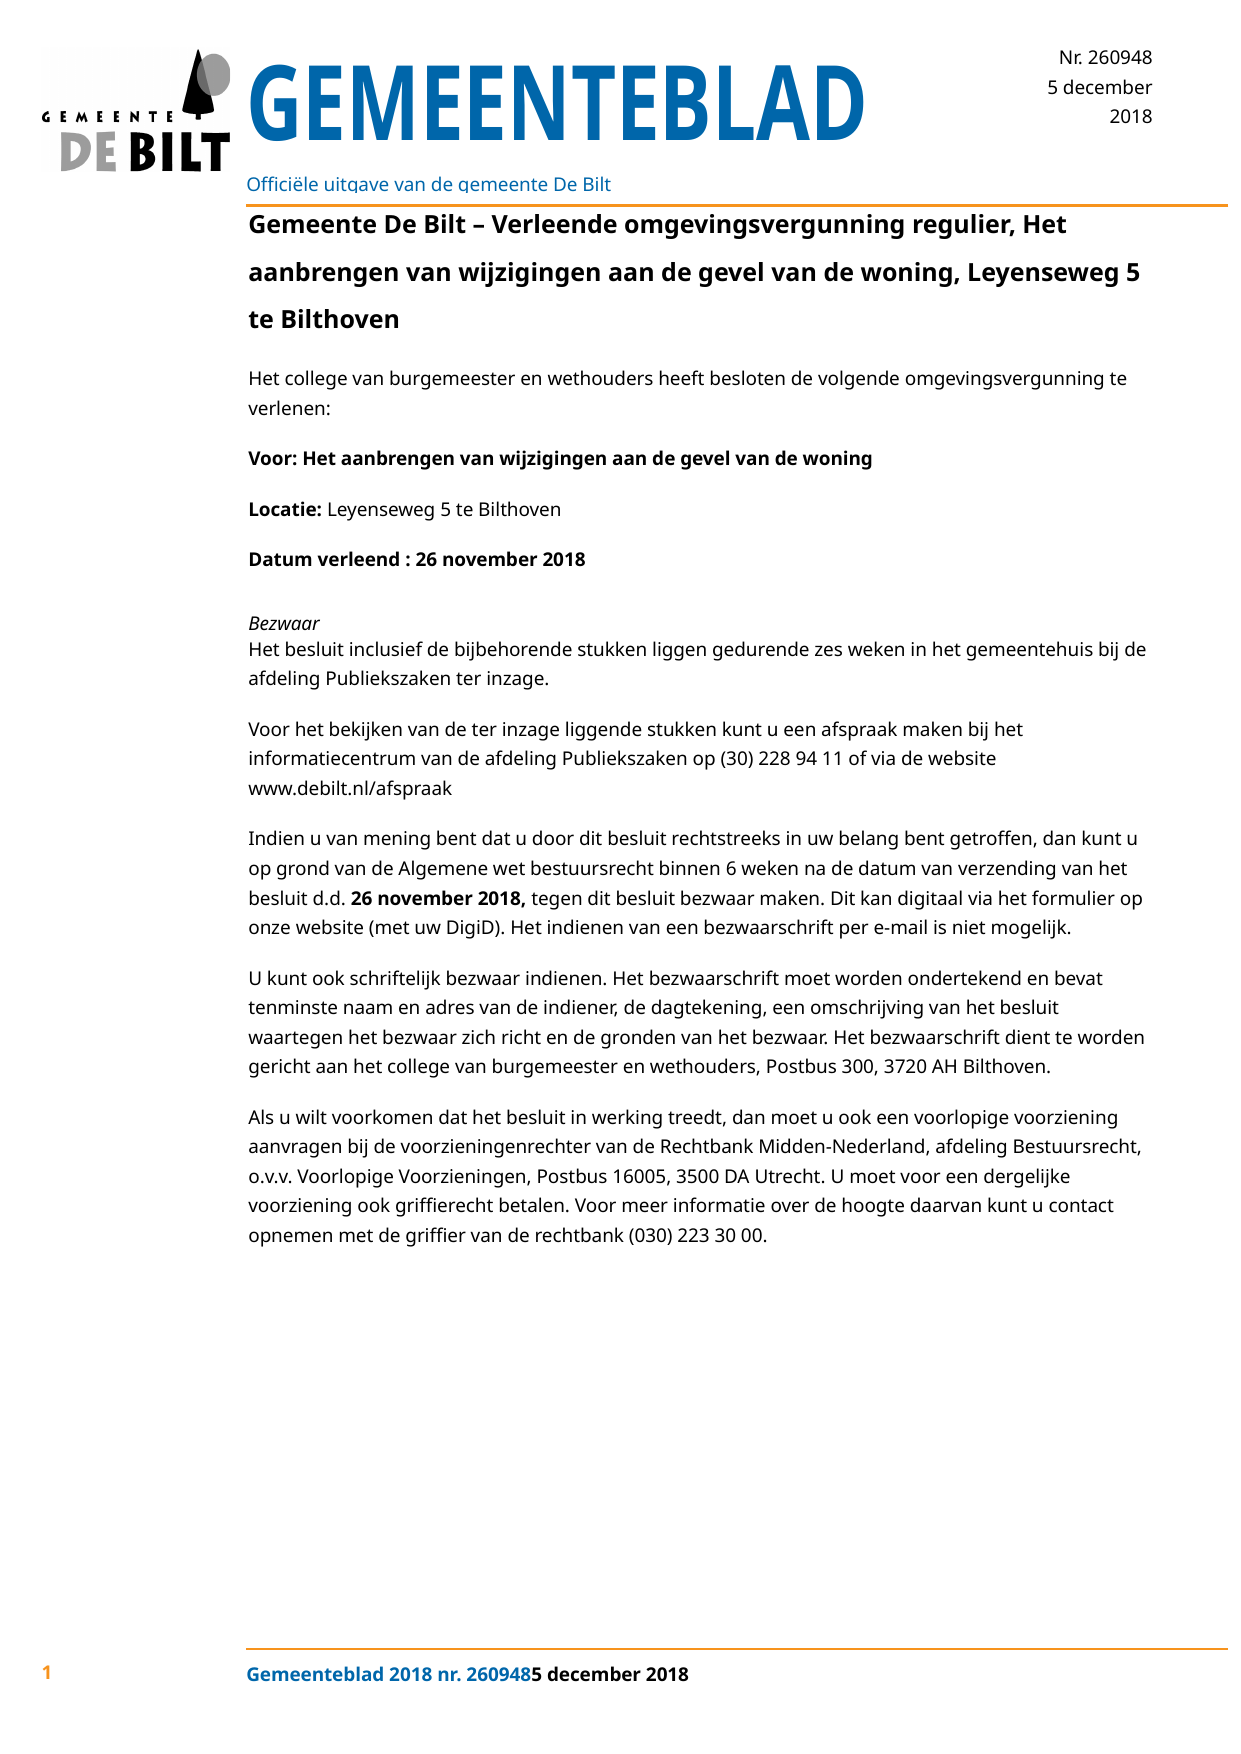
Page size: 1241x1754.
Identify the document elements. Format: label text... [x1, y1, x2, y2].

text Het besluit inclusief de bijbehorende stukken liggen gedurende zes weken in het gemeentehuis bij de afdeling Publiekszaken ter inzage. [248, 636, 1152, 691]
text Voor het bekijken van de ter inzage liggende stukken kunt u een afspraak maken bij het informatiecentrum van de afdeling Publiekszaken op (30) 228 94 11 of via de website www.debilt.nl/afspraak [248, 716, 1152, 801]
text U kunt ook schriftelijk bezwaar indienen. Het bezwaarschrift moet worden ondertekend en bevat tenminste naam en adres van de indiener, de dagtekening, een omschrijving van het besluit waartegen het bezwaar zich richt en de gronden van het bezwaar. Het bezwaarschrift dient te worden gericht aan het college van burgemeester en wethouders, Postbus 300, 3720 AH Bilthoven. [248, 965, 1152, 1079]
text Gemeente De Bilt – Verleende omgevingsvergunning regulier, Het aanbrengen van wijzigingen aan de gevel van de woning, Leyenseweg 5 te Bilthoven [248, 207, 1152, 336]
text Het college van burgemeester en wethouders heeft besloten de volgende omgevingsvergunning te verlenen: [248, 366, 1152, 421]
text Bezwaar [248, 610, 1152, 636]
text Locatie: Leyenseweg 5 te Bilthoven [248, 496, 1152, 522]
text Datum verleend : 26 november 2018 [248, 546, 1152, 572]
picture [41, 47, 231, 172]
text Voor: Het aanbrengen van wijzigingen aan de gevel van de woning [248, 446, 1152, 471]
text Indien u van mening bent dat u door dit besluit rechtstreeks in uw belang bent getroffen, dan kunt u op grond van de Algemene wet bestuursrecht binnen 6 weken na de datum van verzending van het besluit d.d. 26 november 2018, tegen dit besluit bezwaar maken. Dit kan digitaal via het formulier op onze website (met uw DigiD). Het indienen van een bezwaarschrift per e-mail is niet mogelijk. [248, 826, 1152, 940]
text Als u wilt voorkomen dat het besluit in werking treedt, dan moet u ook een voorlopige voorziening aanvragen bij de voorzieningenrechter van de Rechtbank Midden-Nederland, afdeling Bestuursrecht, o.v.v. Voorlopige Voorzieningen, Postbus 16005, 3500 DA Utrecht. U moet voor een dergelijke voorziening ook griffierecht betalen. Voor meer informatie over de hoogte daarvan kunt u contact opnemen met de griffier van de rechtbank (030) 223 30 00. [248, 1104, 1152, 1248]
